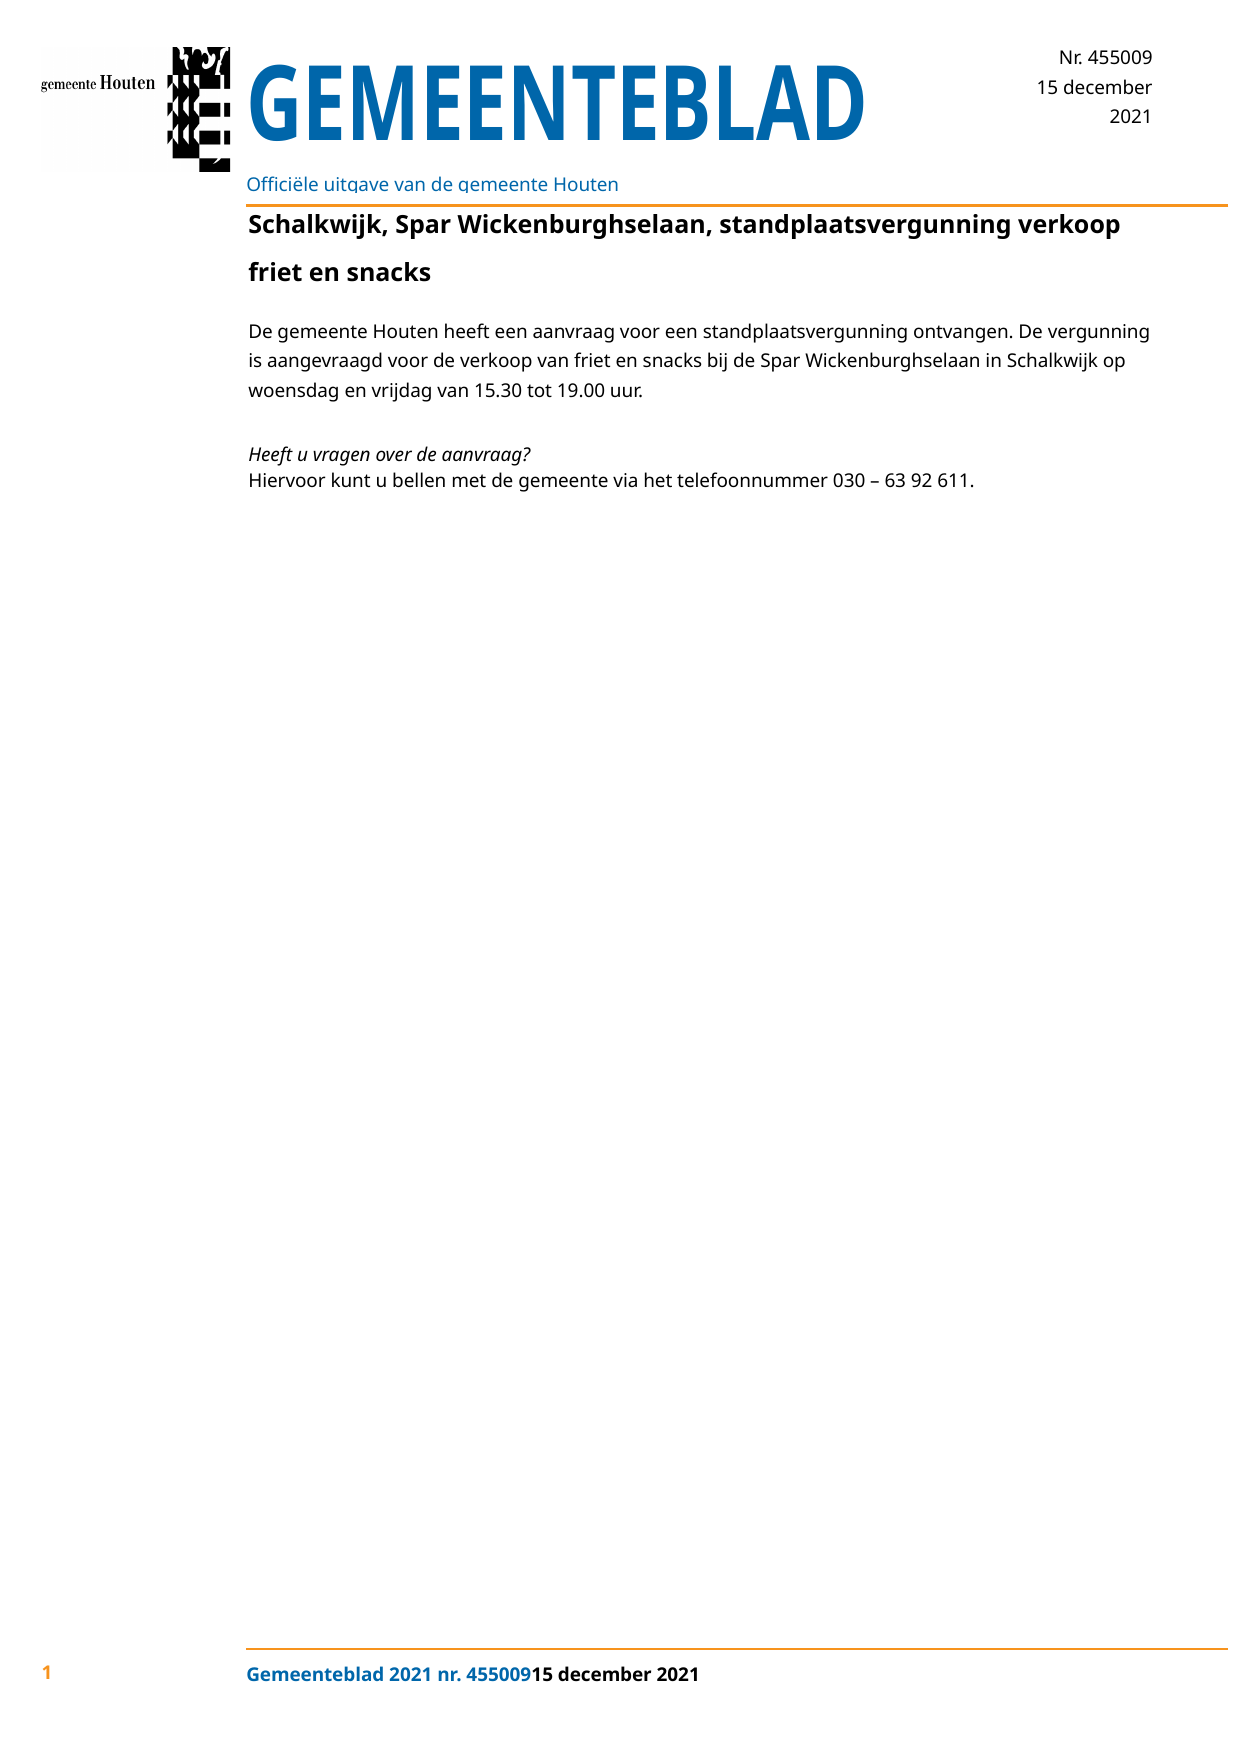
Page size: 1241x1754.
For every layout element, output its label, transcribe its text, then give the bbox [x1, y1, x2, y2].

text Hiervoor kunt u bellen met de gemeente via het telefoonnummer 030 – 63 92 611. [248, 467, 1152, 492]
text Heeft u vragen over de aanvraag? [248, 441, 1152, 467]
text Schalkwijk, Spar Wickenburghselaan, standplaatsvergunning verkoop friet en snacks [248, 207, 1152, 288]
picture [41, 47, 231, 172]
text De gemeente Houten heeft een aanvraag voor een standplaatsvergunning ontvangen. De vergunning is aangevraagd voor de verkoop van friet en snacks bij de Spar Wickenburghselaan in Schalkwijk op woensdag en vrijdag van 15.30 tot 19.00 uur. [248, 318, 1152, 403]
